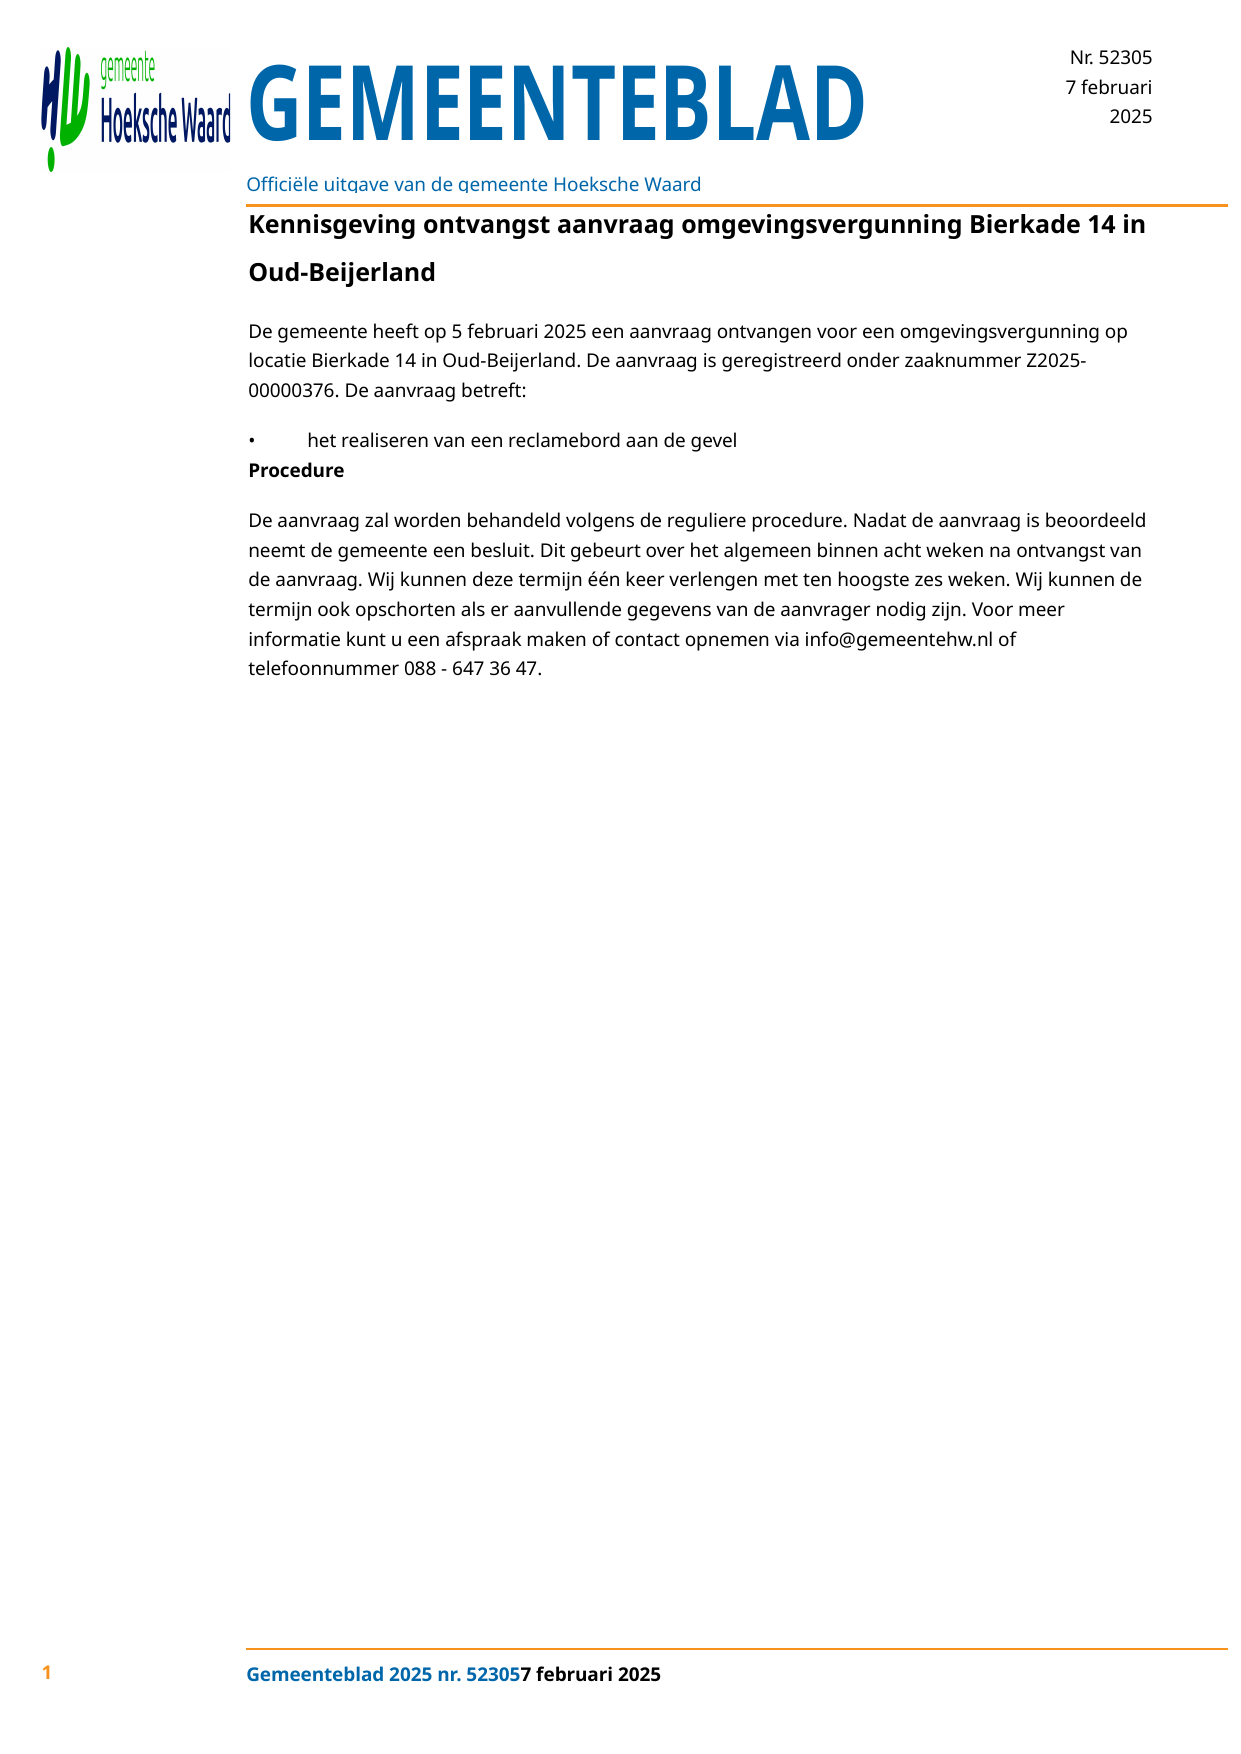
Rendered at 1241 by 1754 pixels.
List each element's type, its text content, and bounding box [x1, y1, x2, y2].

list het realiseren van een reclamebord aan de gevel [248, 427, 1152, 453]
text Kennisgeving ontvangst aanvraag omgevingsvergunning Bierkade 14 in Oud-Beijerland [248, 207, 1152, 288]
text De gemeente heeft op 5 februari 2025 een aanvraag ontvangen voor een omgevingsvergunning op locatie Bierkade 14 in Oud-Beijerland. De aanvraag is geregistreerd onder zaaknummer Z2025-00000376. De aanvraag betreft: [248, 318, 1152, 403]
picture [41, 47, 231, 172]
text Procedure [248, 457, 1152, 483]
text De aanvraag zal worden behandeld volgens de reguliere procedure. Nadat de aanvraag is beoordeeld neemt de gemeente een besluit. Dit gebeurt over het algemeen binnen acht weken na ontvangst van de aanvraag. Wij kunnen deze termijn één keer verlengen met ten hoogste zes weken. Wij kunnen de termijn ook opschorten als er aanvullende gegevens van de aanvrager nodig zijn. Voor meer informatie kunt u een afspraak maken of contact opnemen via info@gemeentehw.nl of telefoonnummer 088 - 647 36 47. [248, 507, 1152, 681]
